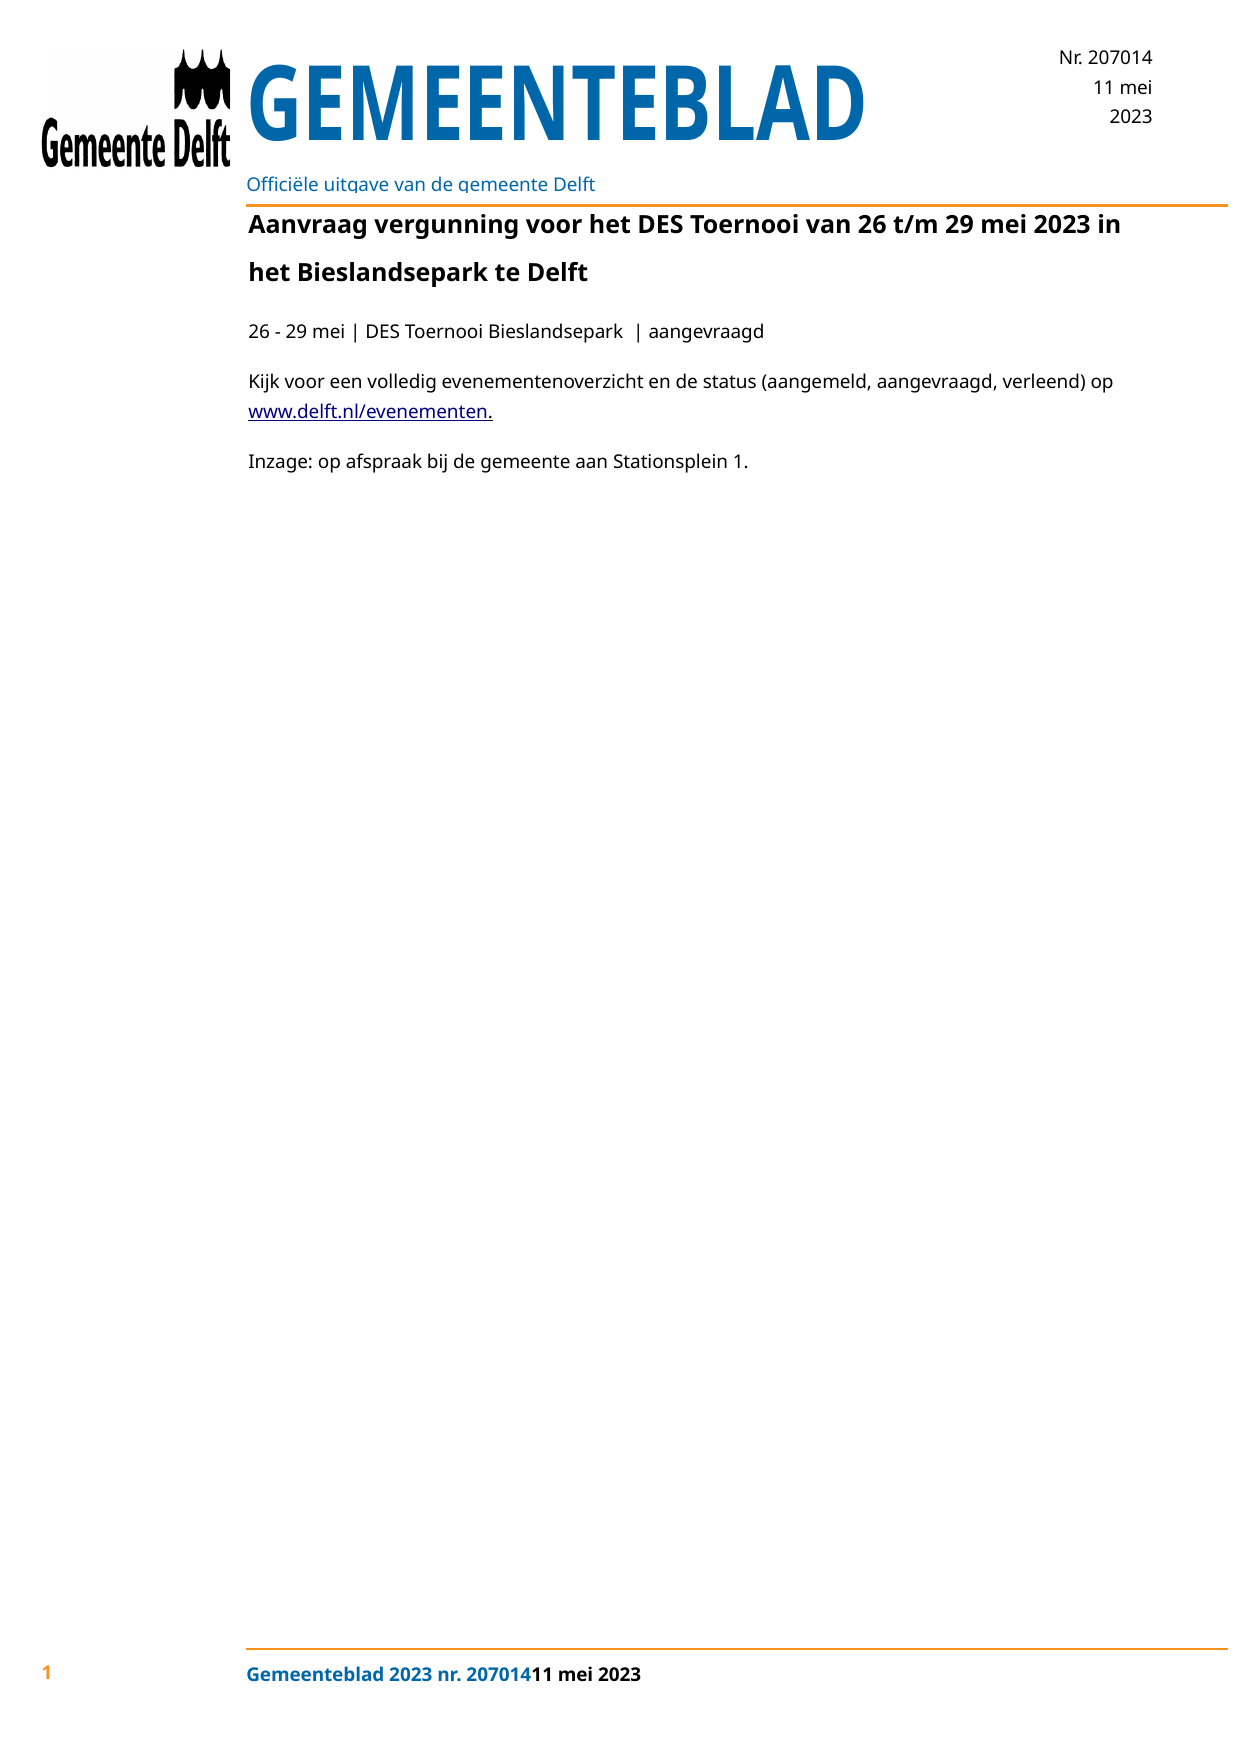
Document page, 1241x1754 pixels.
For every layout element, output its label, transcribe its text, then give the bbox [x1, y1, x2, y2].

text Inzage: op afspraak bij de gemeente aan Stationsplein 1. [248, 448, 1152, 474]
text Aanvraag vergunning voor het DES Toernooi van 26 t/m 29 mei 2023 in het Bieslandsepark te Delft [248, 207, 1152, 288]
picture [41, 47, 231, 172]
text 26 - 29 mei | DES Toernooi Bieslandsepark | aangevraagd [248, 318, 1152, 344]
text Kijk voor een volledig evenementenoverzicht en de status (aangemeld, aangevraagd, verleend) op www.delft.nl/evenementen. [248, 368, 1152, 424]
